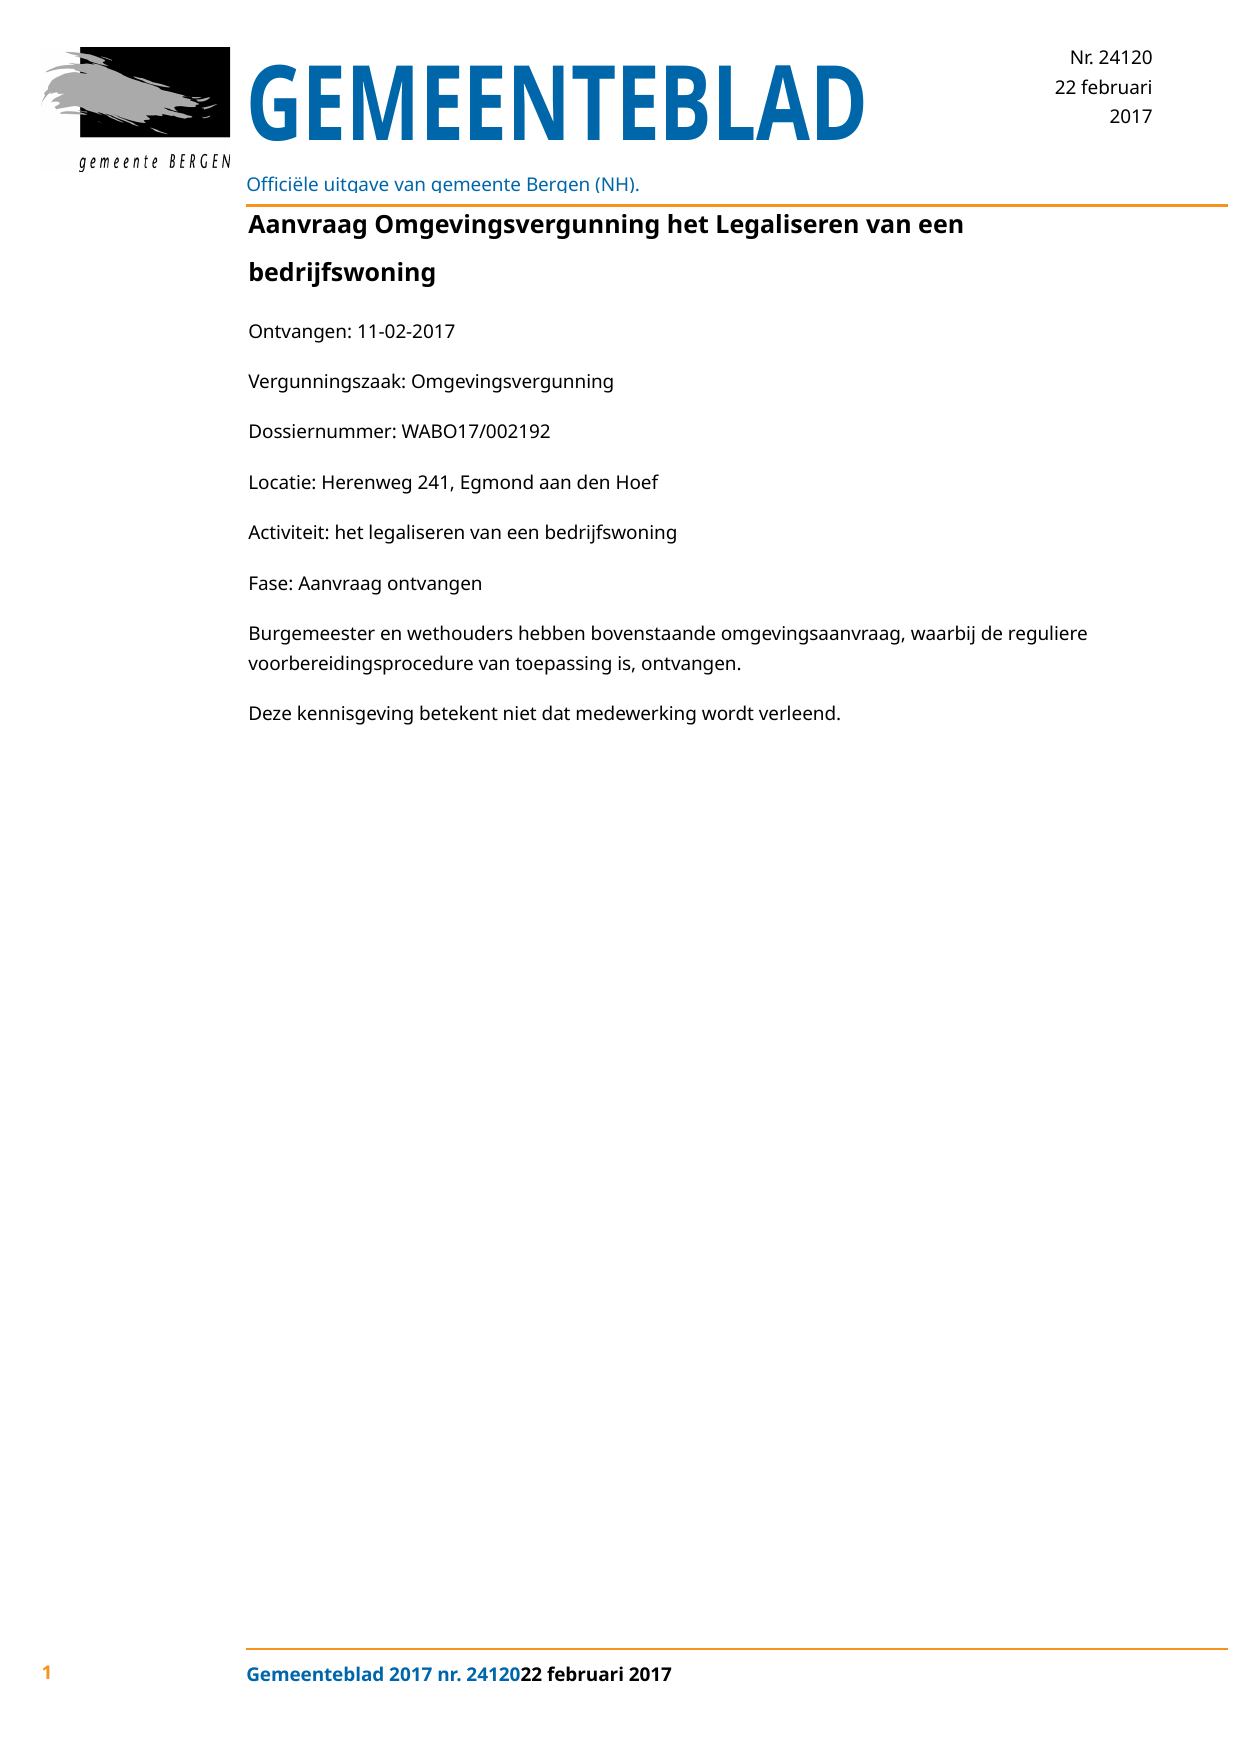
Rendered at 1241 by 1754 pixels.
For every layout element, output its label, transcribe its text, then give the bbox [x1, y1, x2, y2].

text Vergunningszaak: Omgevingsvergunning [248, 368, 1152, 394]
text Activiteit: het legaliseren van een bedrijfswoning [248, 519, 1152, 545]
text Burgemeester en wethouders hebben bovenstaande omgevingsaanvraag, waarbij de reguliere voorbereidingsprocedure van toepassing is, ontvangen. [248, 620, 1152, 676]
text Fase: Aanvraag ontvangen [248, 570, 1152, 596]
text Locatie: Herenweg 241, Egmond aan den Hoef [248, 469, 1152, 495]
text Aanvraag Omgevingsvergunning het Legaliseren van een bedrijfswoning [248, 207, 1152, 288]
text Dossiernummer: WABO17/002192 [248, 419, 1152, 444]
text Ontvangen: 11-02-2017 [248, 318, 1152, 344]
picture [41, 47, 231, 172]
text Deze kennisgeving betekent niet dat medewerking wordt verleend. [248, 700, 1152, 726]
